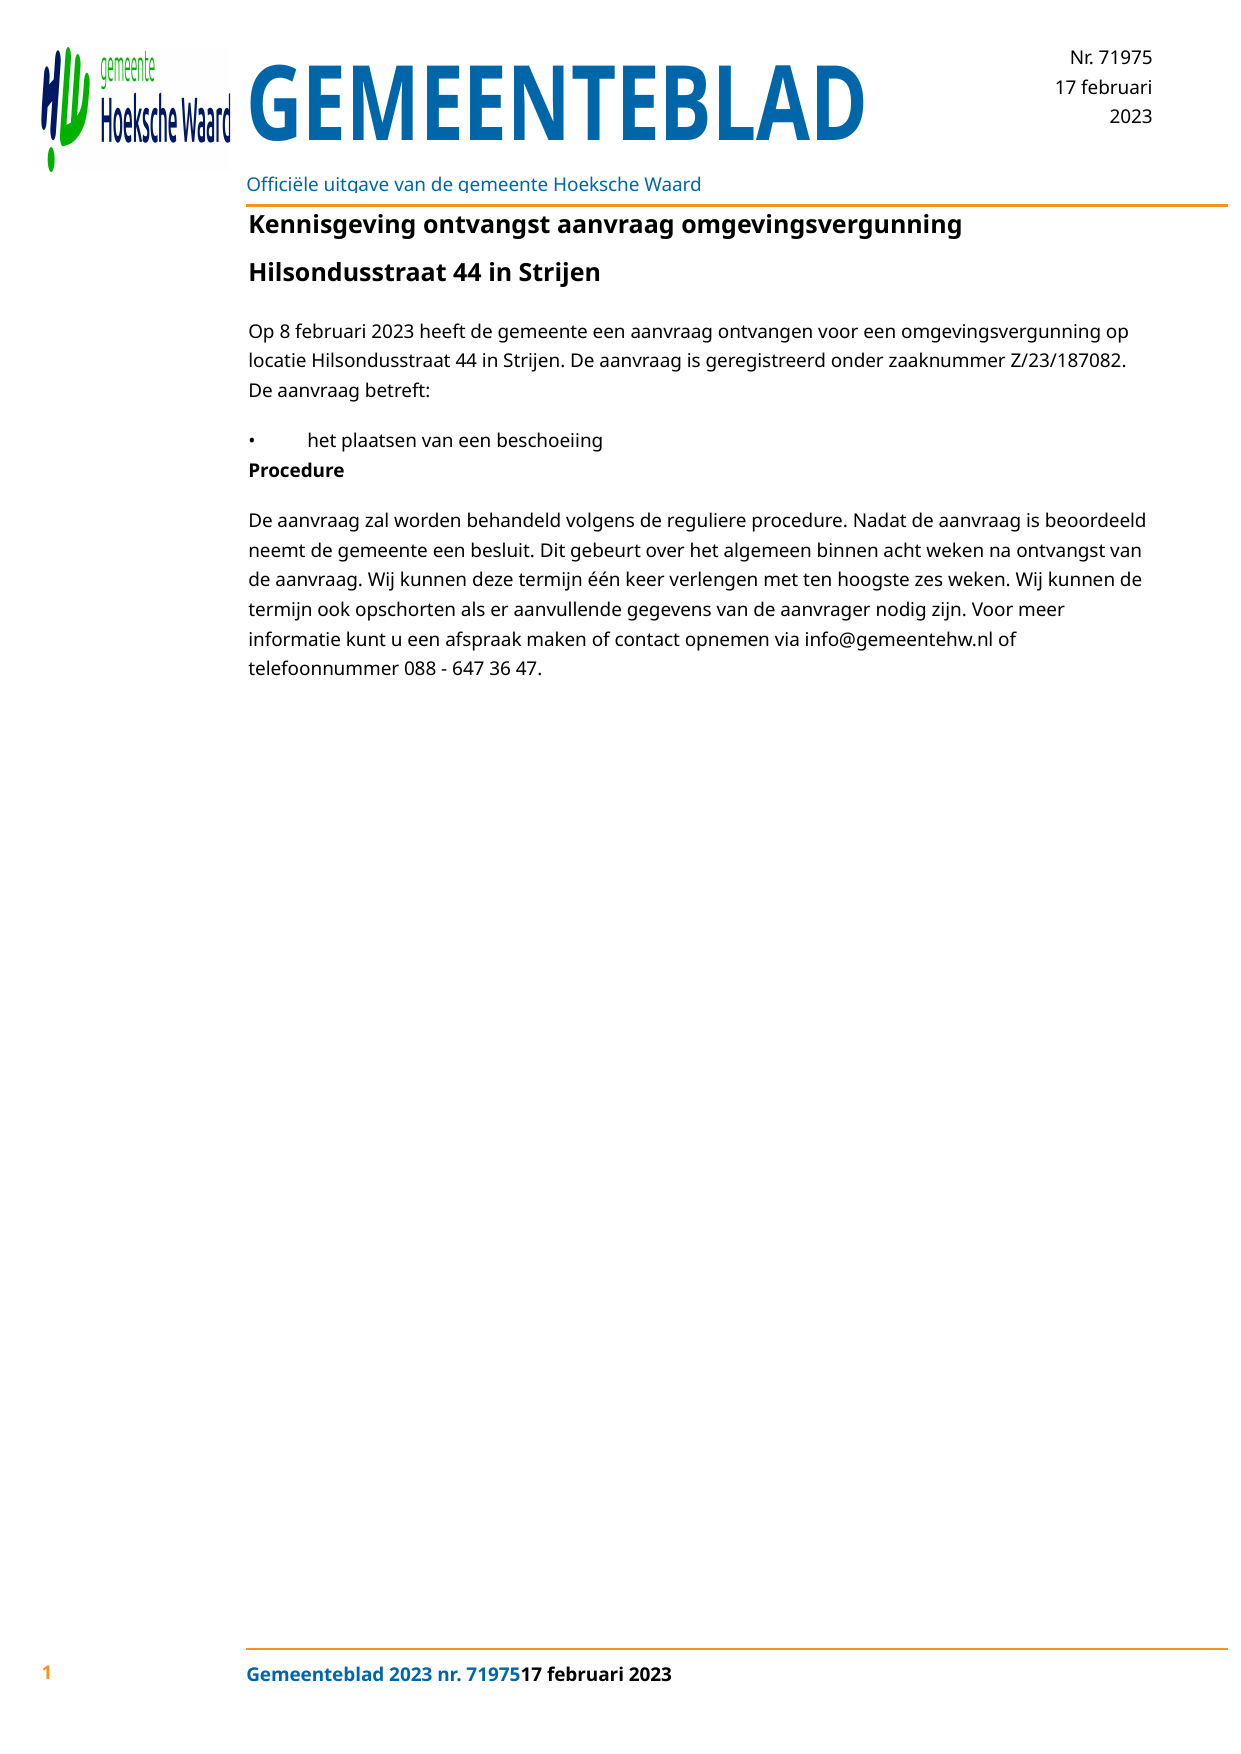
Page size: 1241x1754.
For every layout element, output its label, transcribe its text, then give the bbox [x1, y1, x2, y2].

text Op 8 februari 2023 heeft de gemeente een aanvraag ontvangen voor een omgevingsvergunning op locatie Hilsondusstraat 44 in Strijen. De aanvraag is geregistreerd onder zaaknummer Z/23/187082. De aanvraag betreft: [248, 318, 1152, 403]
list het plaatsen van een beschoeiing [248, 427, 1152, 453]
text Procedure [248, 457, 1152, 483]
text Kennisgeving ontvangst aanvraag omgevingsvergunning Hilsondusstraat 44 in Strijen [248, 207, 1152, 288]
picture [41, 47, 231, 172]
text De aanvraag zal worden behandeld volgens de reguliere procedure. Nadat de aanvraag is beoordeeld neemt de gemeente een besluit. Dit gebeurt over het algemeen binnen acht weken na ontvangst van de aanvraag. Wij kunnen deze termijn één keer verlengen met ten hoogste zes weken. Wij kunnen de termijn ook opschorten als er aanvullende gegevens van de aanvrager nodig zijn. Voor meer informatie kunt u een afspraak maken of contact opnemen via info@gemeentehw.nl of telefoonnummer 088 - 647 36 47. [248, 507, 1152, 681]
